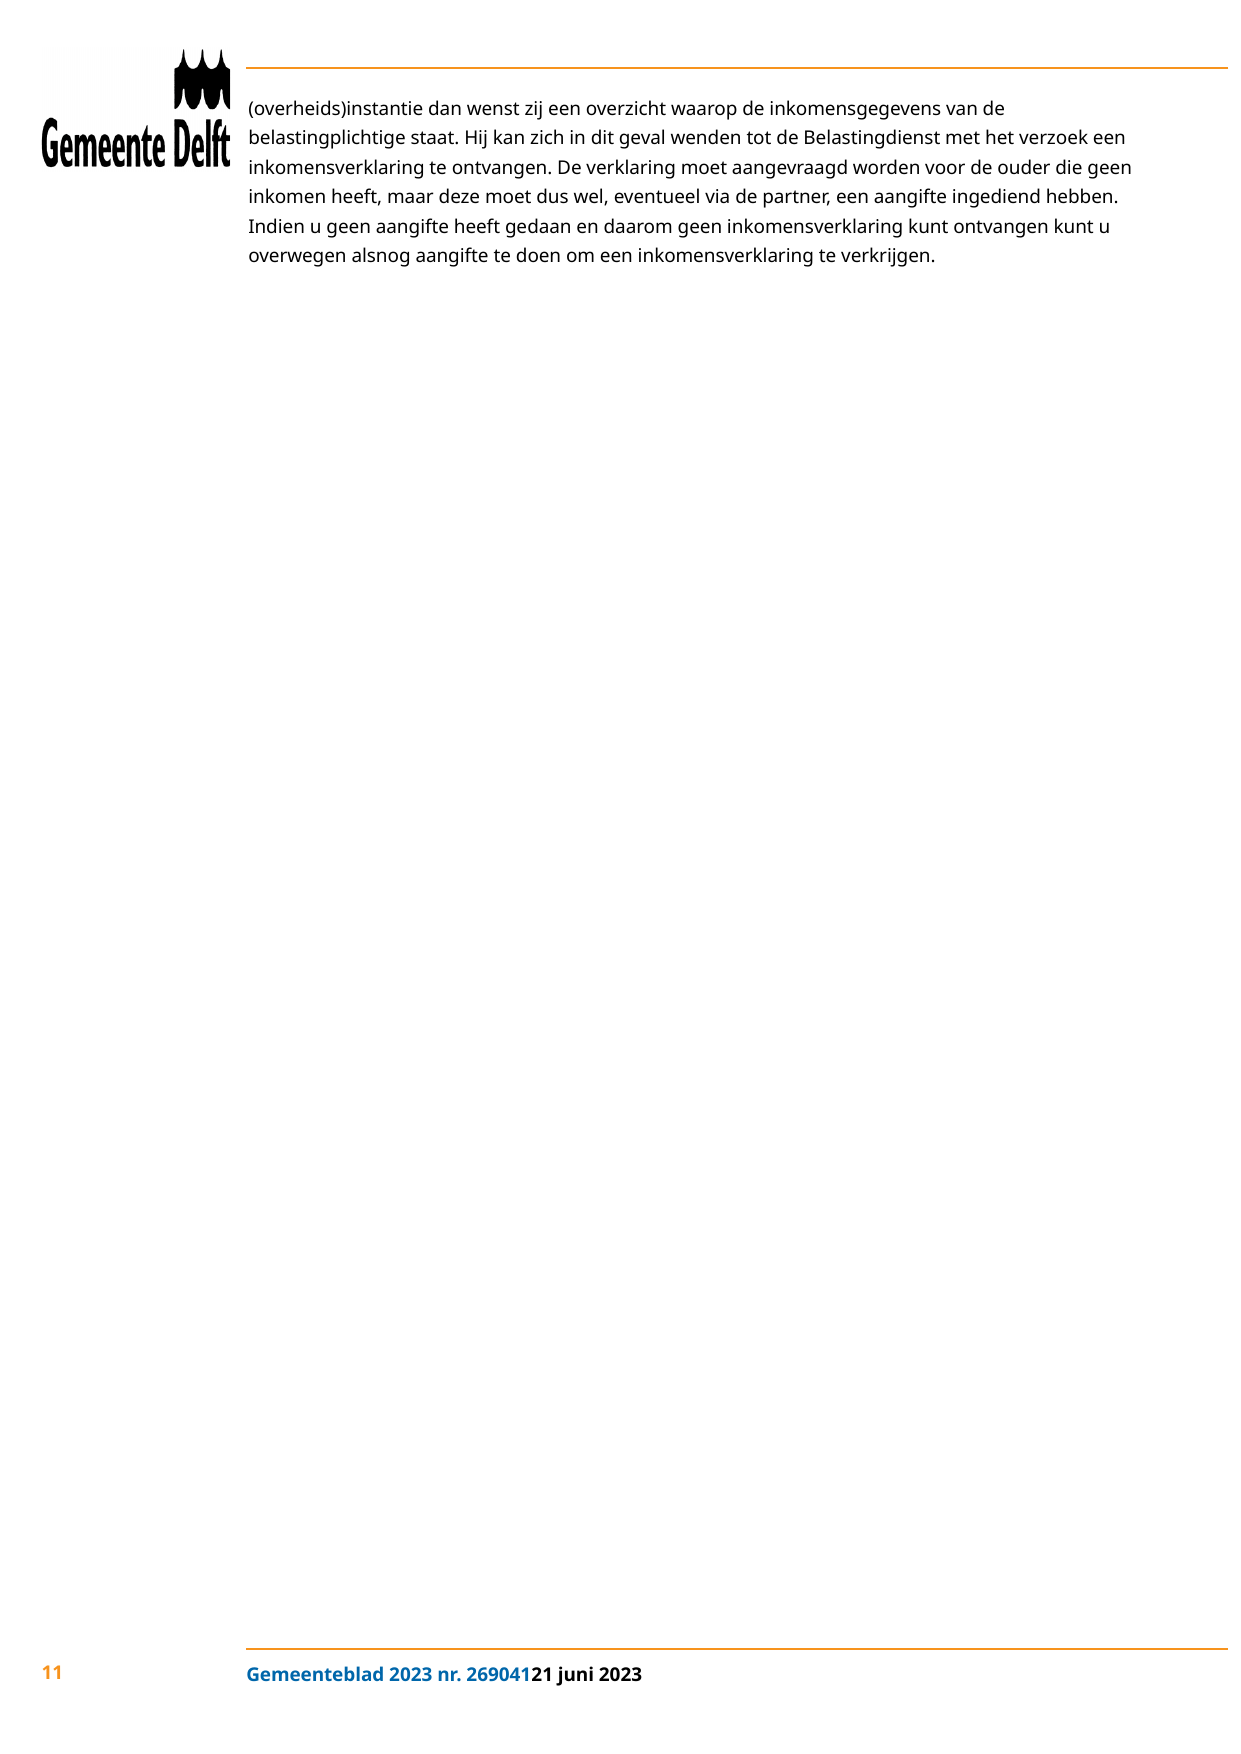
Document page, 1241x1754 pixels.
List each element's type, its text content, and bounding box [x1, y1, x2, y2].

picture [41, 47, 231, 172]
text (overheids)instantie dan wenst zij een overzicht waarop de inkomensgegevens van de belastingplichtige staat. Hij kan zich in dit geval wenden tot de Belastingdienst met het verzoek een inkomensverklaring te ontvangen. De verklaring moet aangevraagd worden voor de ouder die geen inkomen heeft, maar deze moet dus wel, eventueel via de partner, een aangifte ingediend hebben. Indien u geen aangifte heeft gedaan en daarom geen inkomensverklaring kunt ontvangen kunt u overwegen alsnog aangifte te doen om een inkomensverklaring te verkrijgen. [248, 95, 1152, 268]
